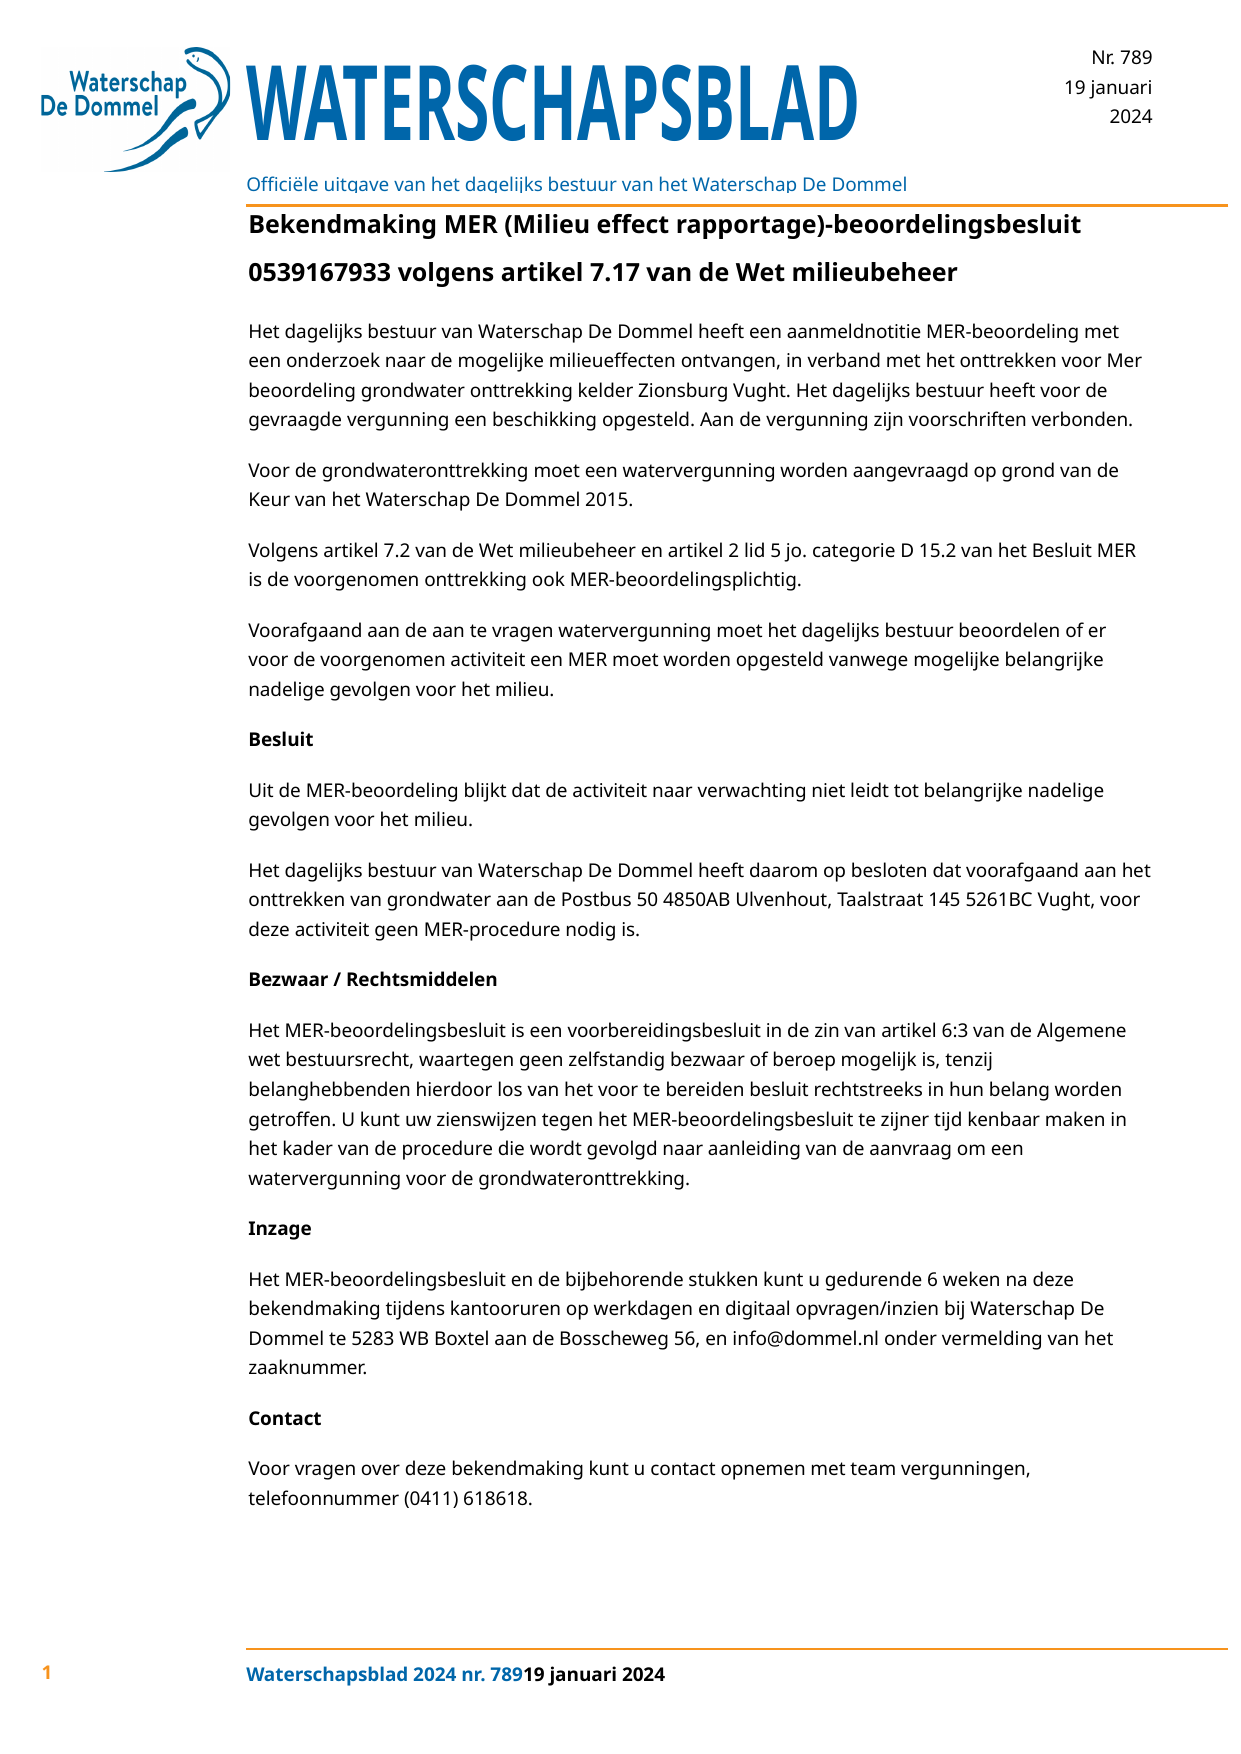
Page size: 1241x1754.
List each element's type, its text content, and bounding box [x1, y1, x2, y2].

text Volgens artikel 7.2 van de Wet milieubeheer en artikel 2 lid 5 jo. categorie D 15.2 van het Besluit MER is de voorgenomen onttrekking ook MER-beoordelingsplichtig. [248, 537, 1152, 592]
text Voor de grondwateronttrekking moet een watervergunning worden aangevraagd op grond van de Keur van het Waterschap De Dommel 2015. [248, 457, 1152, 512]
picture [45, 99, 51, 111]
text Het MER-beoordelingsbesluit en de bijbehorende stukken kunt u gedurende 6 weken na deze bekendmaking tijdens kantooruren op werkdagen en digitaal opvragen/inzien bij Waterschap De Dommel te 5283 WB Boxtel aan de Bosscheweg 56, en info@dommel.nl onder vermelding van het zaaknummer. [248, 1266, 1152, 1380]
text Uit de MER-beoordeling blijkt dat de activiteit naar verwachting niet leidt tot belangrijke nadelige gevolgen voor het milieu. [248, 777, 1152, 832]
text Inzage [248, 1215, 1152, 1241]
text Contact [248, 1405, 1152, 1431]
text Het dagelijks bestuur van Waterschap De Dommel heeft daarom op besloten dat voorafgaand aan het onttrekken van grondwater aan de Postbus 50 4850AB Ulvenhout, Taalstraat 145 5261BC Vught, voor deze activiteit geen MER-procedure nodig is. [248, 857, 1152, 942]
text Voor vragen over deze bekendmaking kunt u contact opnemen met team vergunningen, telefoonnummer (0411) 618618. [248, 1455, 1152, 1511]
picture [204, 47, 231, 76]
picture [198, 118, 210, 131]
text Het MER-beoordelingsbesluit is een voorbereidingsbesluit in de zin van artikel 6:3 van de Algemene wet bestuursrecht, waartegen geen zelfstandig bezwaar of beroep mogelijk is, tenzij belanghebbenden hierdoor los van het voor te bereiden besluit rechtstreeks in hun belang worden getroffen. U kunt uw zienswijzen tegen het MER-beoordelingsbesluit te zijner tijd kenbaar maken in het kader van de procedure die wordt gevolgd naar aanleiding van de aanvraag om een watervergunning voor de grondwateronttrekking. [248, 1017, 1152, 1191]
text Besluit [248, 727, 1152, 752]
picture [41, 47, 231, 172]
text Bezwaar / Rechtsmiddelen [248, 967, 1152, 992]
text Het dagelijks bestuur van Waterschap De Dommel heeft een aanmeldnotitie MER-beoordeling met een onderzoek naar de mogelijke milieueffecten ontvangen, in verband met het onttrekken voor Mer beoordeling grondwater onttrekking kelder Zionsburg Vught. Het dagelijks bestuur heeft voor de gevraagde vergunning een beschikking opgesteld. Aan de vergunning zijn voorschriften verbonden. [248, 318, 1152, 432]
text Bekendmaking MER (Milieu effect rapportage)-beoordelingsbesluit 0539167933 volgens artikel 7.17 van de Wet milieubeheer [248, 207, 1152, 288]
text Voorafgaand aan de aan te vragen watervergunning moet het dagelijks bestuur beoordelen of er voor de voorgenomen activiteit een MER moet worden opgesteld vanwege mogelijke belangrijke nadelige gevolgen voor het milieu. [248, 617, 1152, 702]
